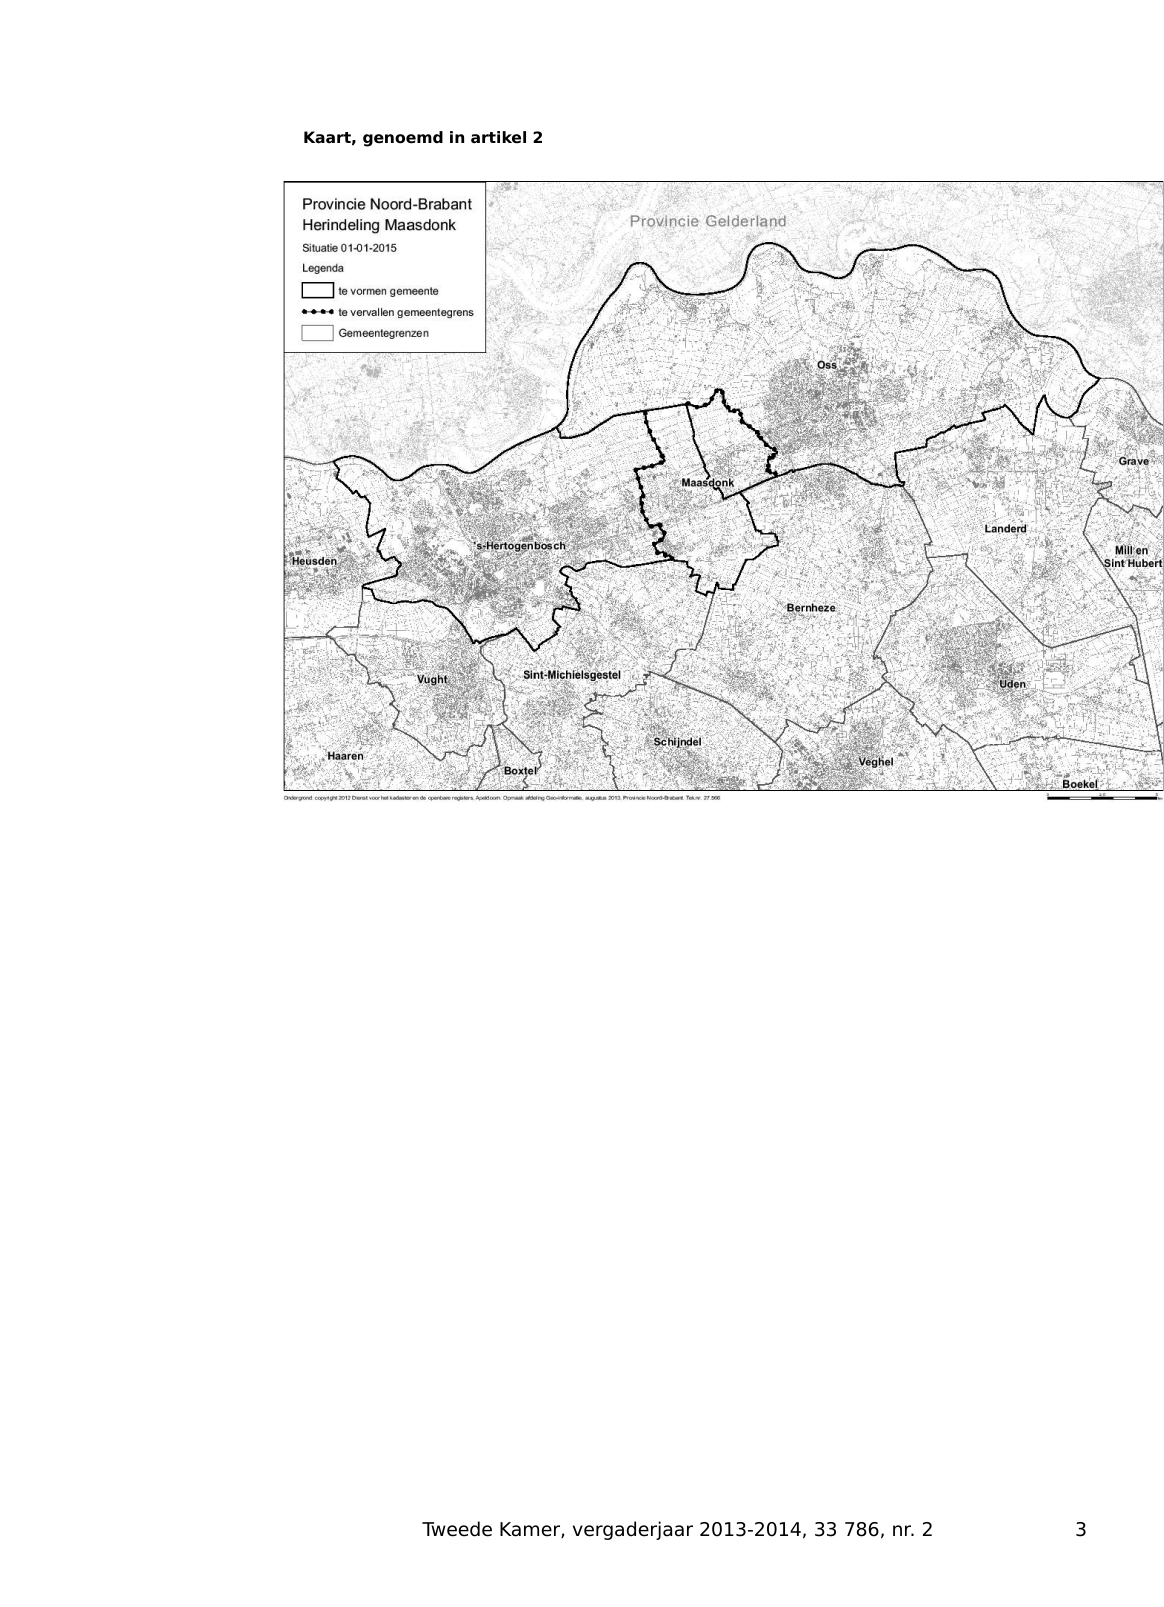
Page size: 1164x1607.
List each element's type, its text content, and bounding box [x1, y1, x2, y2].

text Kaart, genoemd in artikel 2 [283, 129, 1163, 148]
picture [283, 181, 1164, 802]
